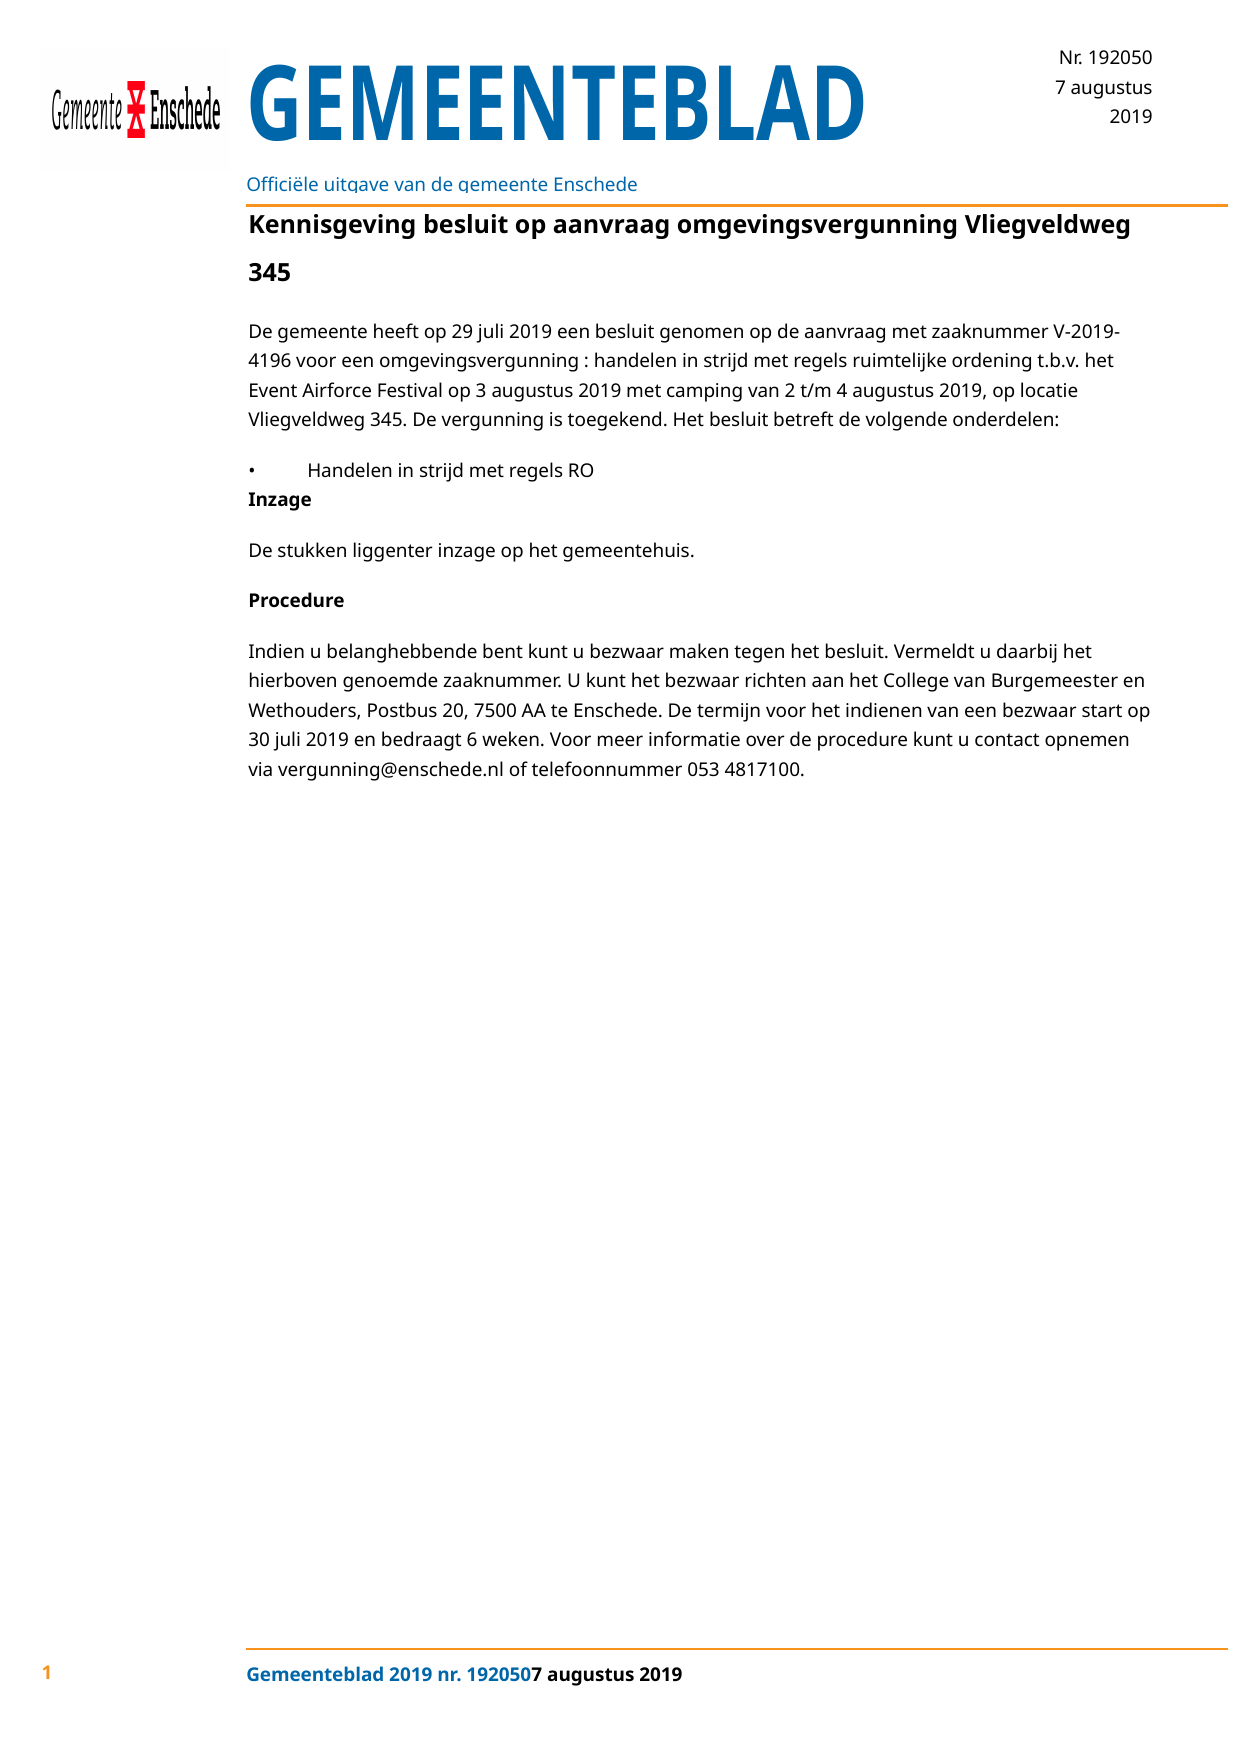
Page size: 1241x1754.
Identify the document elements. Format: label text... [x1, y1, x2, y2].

text De stukken liggenter inzage op het gemeentehuis. [248, 537, 1152, 563]
text Kennisgeving besluit op aanvraag omgevingsvergunning Vliegveldweg 345 [248, 207, 1152, 288]
text Procedure [248, 587, 1152, 613]
text De gemeente heeft op 29 juli 2019 een besluit genomen op de aanvraag met zaaknummer V-2019-4196 voor een omgevingsvergunning : handelen in strijd met regels ruimtelijke ordening t.b.v. het Event Airforce Festival op 3 augustus 2019 met camping van 2 t/m 4 augustus 2019, op locatie Vliegveldweg 345. De vergunning is toegekend. Het besluit betreft de volgende onderdelen: [248, 318, 1152, 432]
text Inzage [248, 487, 1152, 512]
text Indien u belanghebbende bent kunt u bezwaar maken tegen het besluit. Vermeldt u daarbij het hierboven genoemde zaaknummer. U kunt het bezwaar richten aan het College van Burgemees­ter en Wethouders, Postbus 20, 7500 AA te Enschede. De termijn voor het indienen van een bezwaar start op 30 juli 2019 en bedraagt 6 weken. Voor meer informatie over de procedure kunt u contact opnemen via vergunning@enschede.nl of telefoonnummer 053 4817100. [248, 638, 1152, 782]
list Handelen in strijd met regels RO [248, 457, 1152, 483]
picture [41, 47, 231, 172]
